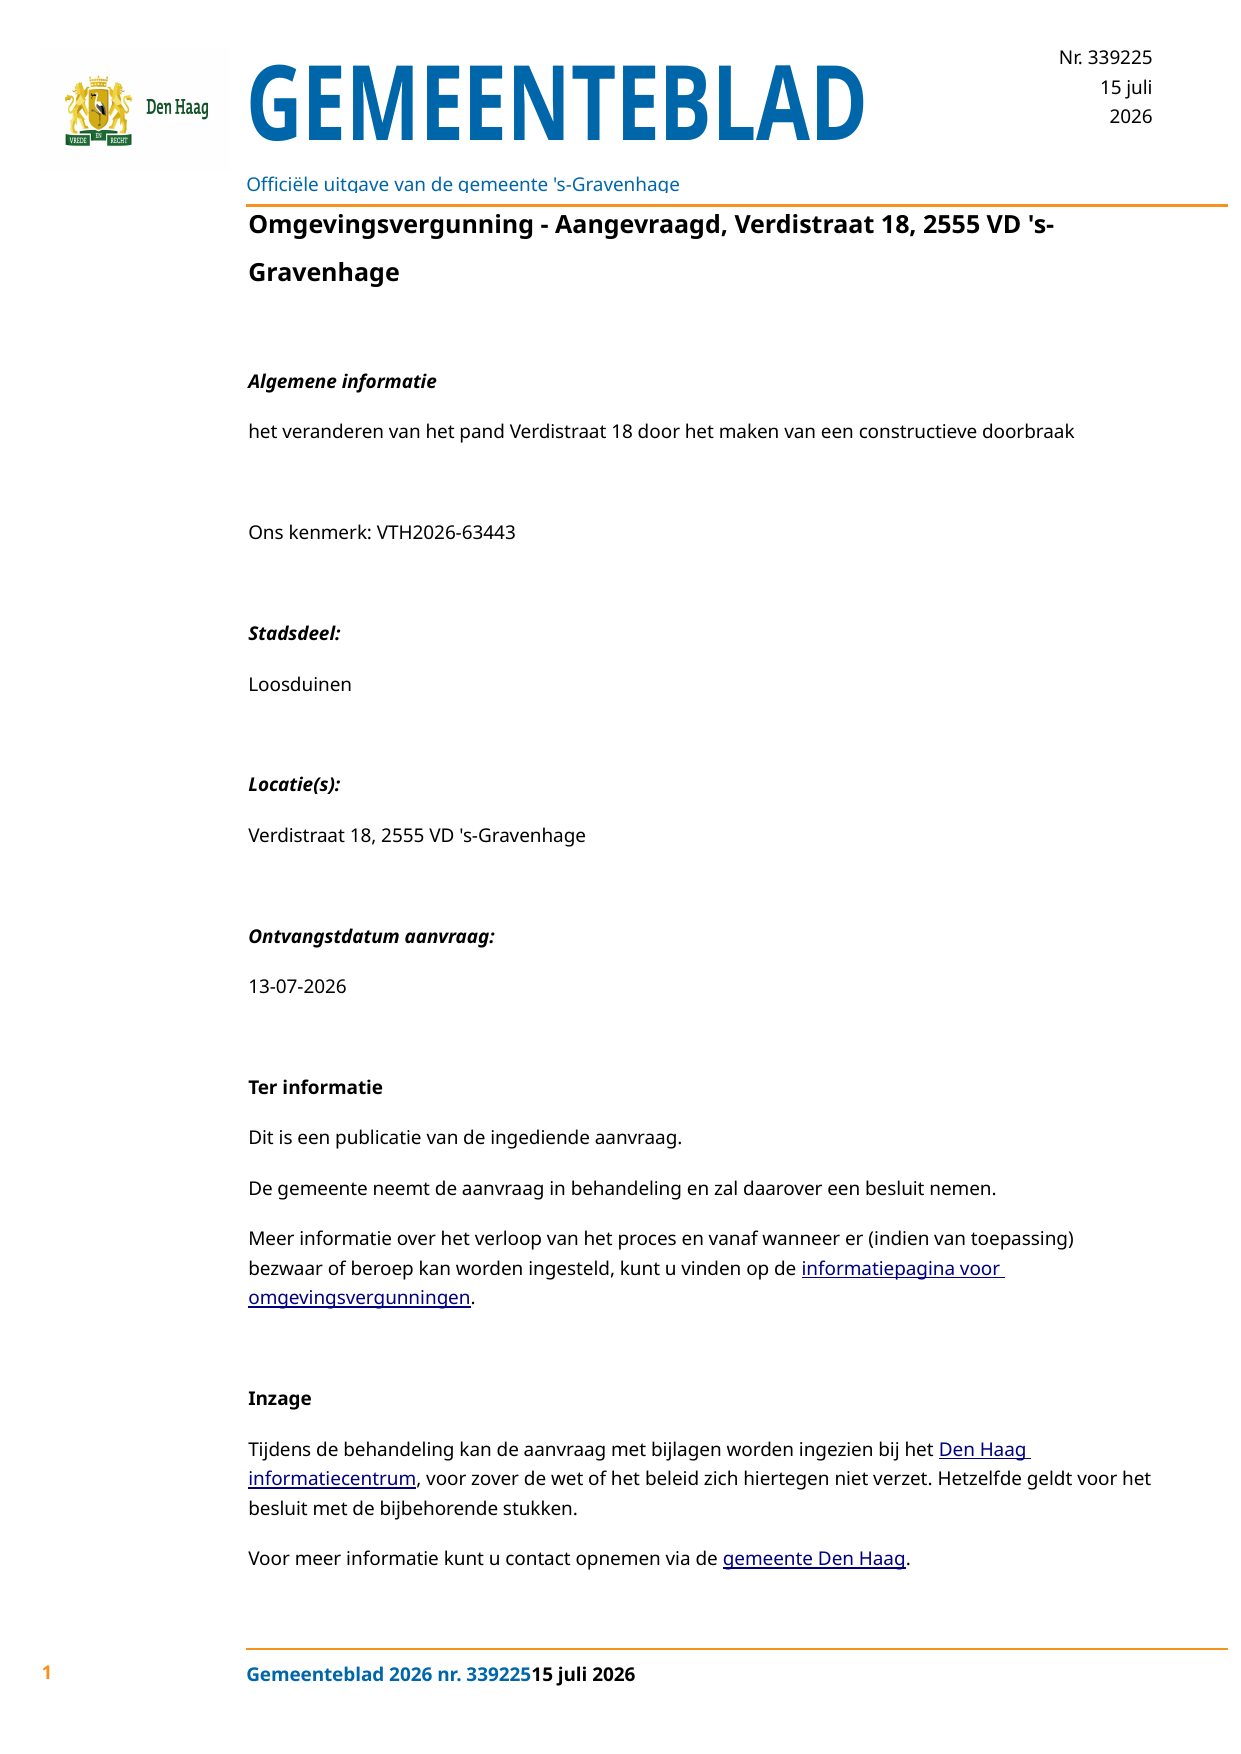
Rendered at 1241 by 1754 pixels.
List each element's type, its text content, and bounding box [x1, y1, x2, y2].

text 13-07-2026 [248, 973, 1152, 999]
text Ontvangstdatum aanvraag: [248, 923, 1152, 949]
text Tijdens de behandeling kan de aanvraag met bijlagen worden ingezien bij het Den Haag informatiecentrum, voor zover de wet of het beleid zich hiertegen niet verzet. Hetzelfde geldt voor het besluit met de bijbehorende stukken. [248, 1436, 1152, 1521]
text Meer informatie over het verloop van het proces en vanaf wanneer er (indien van toepassing) bezwaar of beroep kan worden ingesteld, kunt u vinden op de informatiepagina voor omgevingsvergunningen. [248, 1225, 1152, 1310]
picture [41, 47, 231, 172]
text Locatie(s): [248, 772, 1152, 797]
text Algemene informatie [248, 368, 1152, 394]
text Inzage [248, 1385, 1152, 1411]
text Ter informatie [248, 1074, 1152, 1100]
text Ons kenmerk: VTH2026-63443 [248, 519, 1152, 545]
text De gemeente neemt de aanvraag in behandeling en zal daarover een besluit nemen. [248, 1175, 1152, 1201]
text Verdistraat 18, 2555 VD 's-Gravenhage [248, 822, 1152, 848]
text Dit is een publicatie van de ingediende aanvraag. [248, 1124, 1152, 1150]
text Voor meer informatie kunt u contact opnemen via de gemeente Den Haag. [248, 1545, 1152, 1571]
text Stadsdeel: [248, 620, 1152, 646]
text Loosduinen [248, 671, 1152, 697]
text Omgevingsvergunning - Aangevraagd, Verdistraat 18, 2555 VD 's-Gravenhage [248, 207, 1152, 288]
text het veranderen van het pand Verdistraat 18 door het maken van een constructieve doorbraak [248, 419, 1152, 444]
